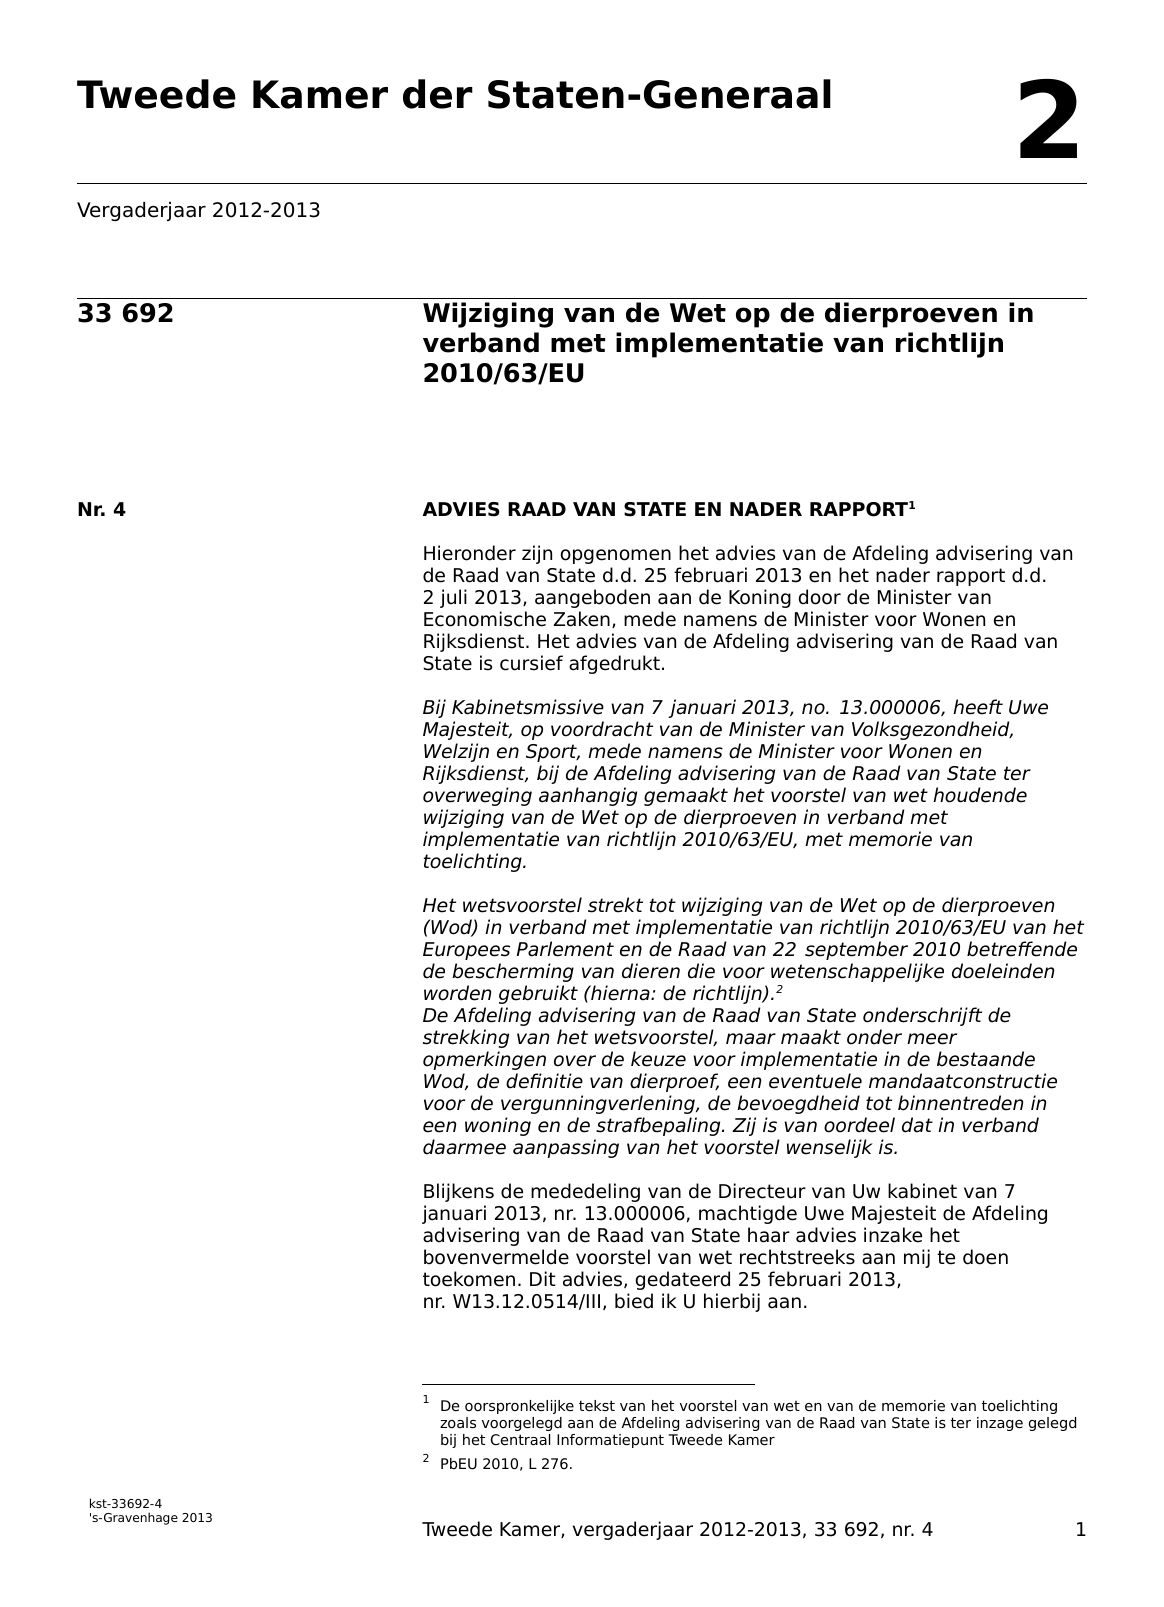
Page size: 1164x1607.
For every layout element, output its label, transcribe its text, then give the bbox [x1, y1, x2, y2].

text 's-Gravenhage 2013 [88, 1511, 323, 1525]
table_header Tweede Kamer der Staten-Generaal [77, 59, 886, 183]
text Blijkens de mededeling van de Directeur van Uw kabinet van 7 januari 2013, nr. 13.000006, machtigde Uwe Majesteit de Afdeling advisering van de Raad van State haar advies inzake het bovenvermelde voorstel van wet rechtstreeks aan mij te doen toekomen. Dit advies, gedateerd 25 februari 2013, nr. W13.12.0514/III, bied ik U hierbij aan. [422, 1181, 1087, 1313]
text De oorspronkelijke tekst van het voorstel van wet en van de memorie van toelichting zoals voorgelegd aan de Afdeling advisering van de Raad van State is ter inzage gelegd bij het Centraal Informatiepunt Tweede Kamer [422, 1393, 1087, 1449]
text Bij Kabinetsmissive van 7 januari 2013, no. 13.000006, heeft Uwe Majesteit, op voordracht van de Minister van Volksgezondheid, Welzijn en Sport, mede namens de Minister voor Wonen en Rijksdienst, bij de Afdeling advisering van de Raad van State ter overweging aanhangig gemaakt het voorstel van wet houdende wijziging van de Wet op de dierproeven in verband met implementatie van richtlijn 2010/63/EU, met memorie van toelichting. [422, 697, 1087, 873]
text Hieronder zijn opgenomen het advies van de Afdeling advisering van de Raad van State d.d. 25 februari 2013 en het nader rapport d.d. 2 juli 2013, aangeboden aan de Koning door de Minister van Economische Zaken, mede namens de Minister voor Wonen en Rijksdienst. Het advies van de Afdeling advisering van de Raad van State is cursief afgedrukt. [422, 543, 1087, 675]
table_header 2 [886, 59, 1087, 183]
text PbEU 2010, L 276. [422, 1452, 1087, 1474]
subtitle 33 692 Wijziging van de Wet op de dierproeven in verband met implementatie van richtlijn 2010/63/EU [77, 299, 1087, 388]
text kst-33692-4 [88, 1497, 323, 1511]
text Het wetsvoorstel strekt tot wijziging van de Wet op de dierproeven (Wod) in verband met implementatie van richtlijn 2010/63/EU van het Europees Parlement en de Raad van 22 september 2010 betreffende de bescherming van dieren die voor wetenschappelijke doeleinden worden gebruikt (hierna: de richtlijn). [422, 895, 1087, 1005]
text De Afdeling advisering van de Raad van State onderschrijft de strekking van het wetsvoorstel, maar maakt onder meer opmerkingen over de keuze voor implementatie in de bestaande Wod, de definitie van dierproef, een eventuele mandaatconstructie voor de vergunningverlening, de bevoegdheid tot binnentreden in een woning en de strafbepaling. Zij is van oordeel dat in verband daarmee aanpassing van het voorstel wenselijk is. [422, 1005, 1087, 1159]
subtitle Nr. 4 ADVIES RAAD VAN STATE EN NADER RAPPORT [77, 499, 1087, 521]
table_cell Vergaderjaar 2012-2013 [77, 184, 1087, 298]
